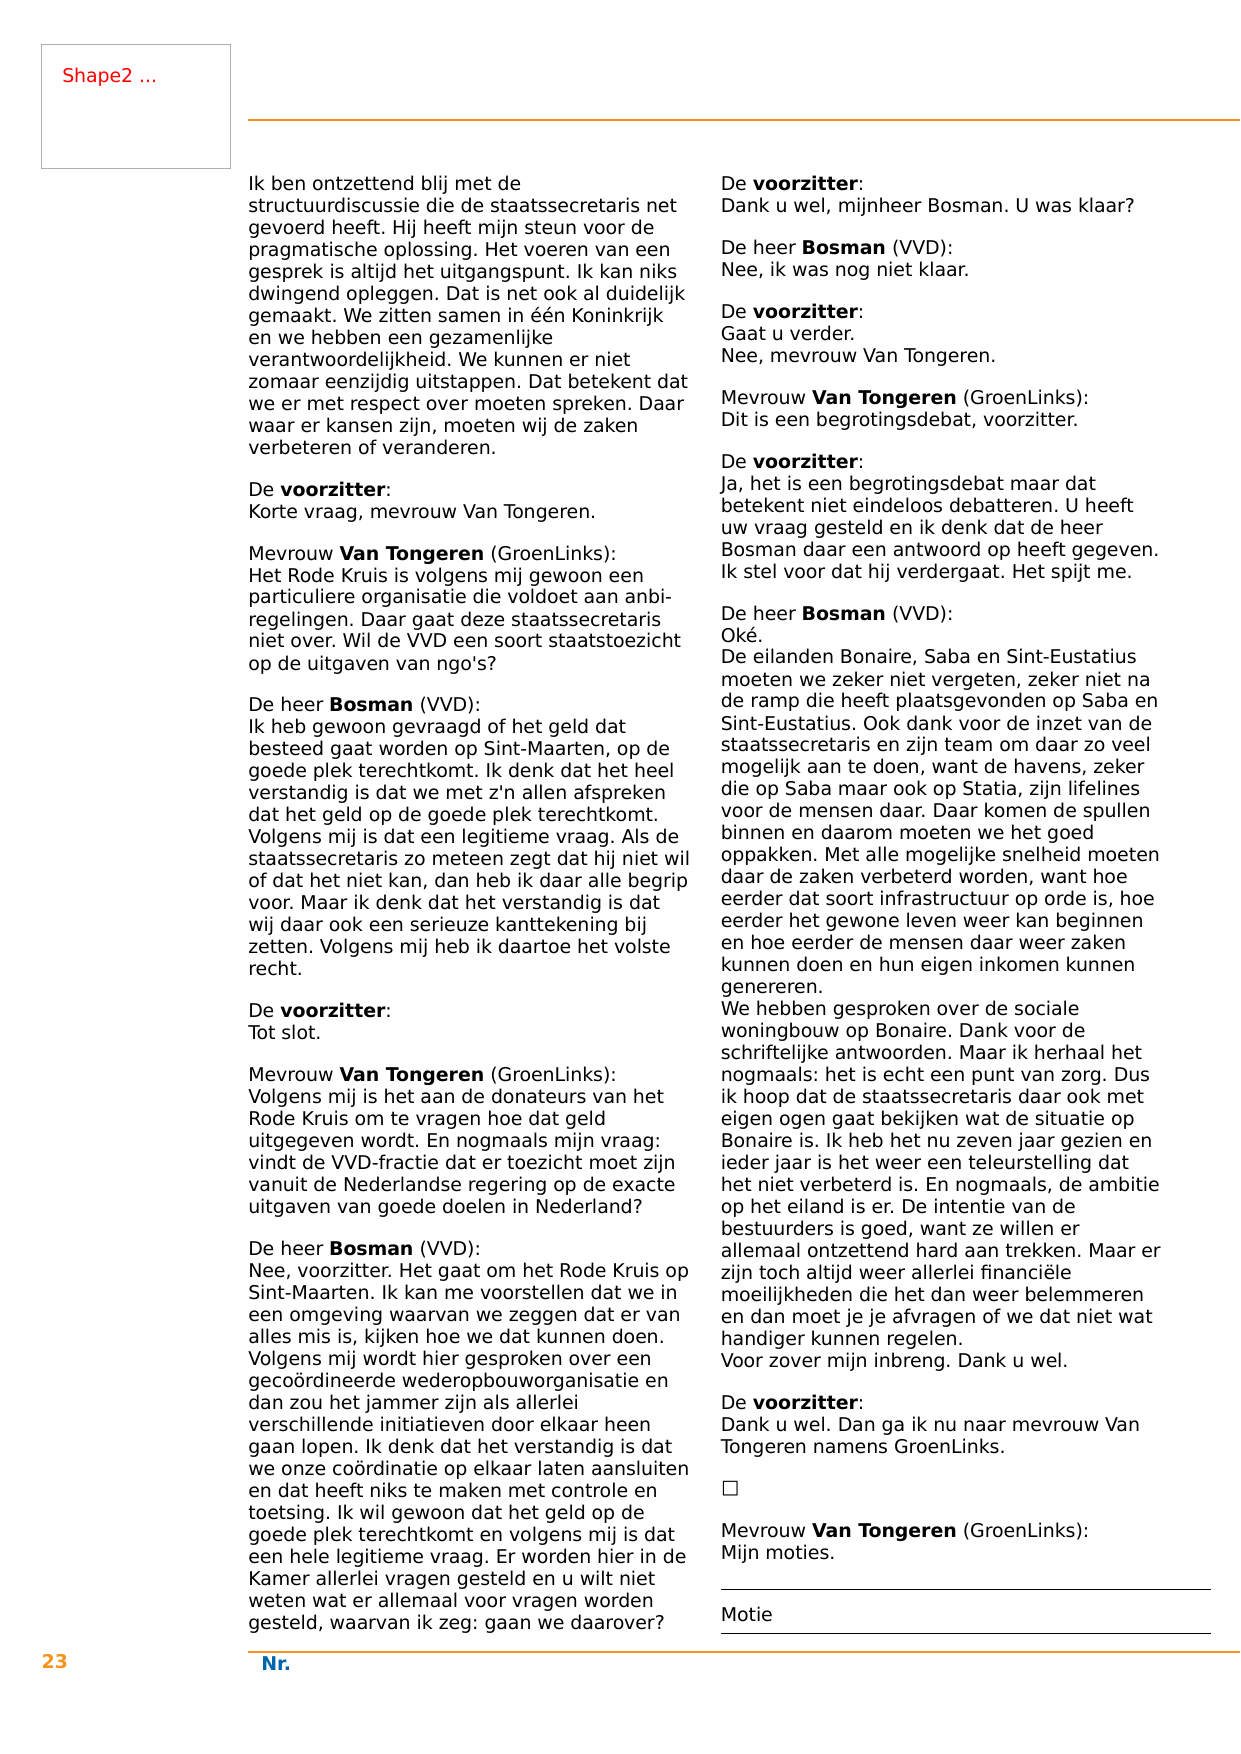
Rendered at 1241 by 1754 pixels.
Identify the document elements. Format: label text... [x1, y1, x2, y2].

text De heer Bosman (VVD): [248, 694, 691, 716]
text Dank u wel. Dan ga ik nu naar mevrouw Van Tongeren namens GroenLinks. [721, 1414, 1163, 1458]
text Volgens mij is het aan de donateurs van het Rode Kruis om te vragen hoe dat geld uitgegeven wordt. En nogmaals mijn vraag: vindt de VVD-fractie dat er toezicht moet zijn vanuit de Nederlandse regering op de exacte uitgaven van goede doelen in Nederland? [248, 1086, 691, 1218]
text De eilanden Bonaire, Saba en Sint-Eustatius moeten we zeker niet vergeten, zeker niet na de ramp die heeft plaatsgevonden op Saba en Sint-Eustatius. Ook dank voor de inzet van de staatssecretaris en zijn team om daar zo veel mogelijk aan te doen, want de havens, zeker die op Saba maar ook op Statia, zijn lifelines voor de mensen daar. Daar komen de spullen binnen en daarom moeten we het goed oppakken. Met alle mogelijke snelheid moeten daar de zaken verbeterd worden, want hoe eerder dat soort infrastructuur op orde is, hoe eerder het gewone leven weer kan beginnen en hoe eerder de mensen daar weer zaken kunnen doen en hun eigen inkomen kunnen genereren. [721, 646, 1163, 998]
text De voorzitter: [721, 173, 1163, 195]
text Ja, het is een begrotingsdebat maar dat betekent niet eindeloos debatteren. U heeft uw vraag gesteld en ik denk dat de heer Bosman daar een antwoord op heeft gegeven. Ik stel voor dat hij verdergaat. Het spijt me. [721, 473, 1163, 582]
text Nee, voorzitter. Het gaat om het Rode Kruis op Sint-Maarten. Ik kan me voorstellen dat we in een omgeving waarvan we zeggen dat er van alles mis is, kijken hoe we dat kunnen doen. Volgens mij wordt hier gesproken over een gecoördineerde wederopbouworganisatie en dan zou het jammer zijn als allerlei verschillende initiatieven door elkaar heen gaan lopen. Ik denk dat het verstandig is dat we onze coördinatie op elkaar laten aansluiten en dat heeft niks te maken met controle en toetsing. Ik wil gewoon dat het geld op de goede plek terechtkomt en volgens mij is dat een hele legitieme vraag. Er worden hier in de Kamer allerlei vragen gesteld en u wilt niet weten wat er allemaal voor vragen worden gesteld, waarvan ik zeg: gaan we daarover? [248, 1260, 691, 1633]
text Nee, ik was nog niet klaar. [721, 259, 1163, 281]
text De voorzitter: [721, 1392, 1163, 1414]
text De heer Bosman (VVD): [721, 602, 1163, 624]
text De heer Bosman (VVD): [248, 1238, 691, 1260]
text Het Rode Kruis is volgens mij gewoon een particuliere organisatie die voldoet aan anbi-regelingen. Daar gaat deze staatssecretaris niet over. Wil de VVD een soort staatstoezicht op de uitgaven van ngo's? [248, 564, 691, 674]
text Korte vraag, mevrouw Van Tongeren. [248, 501, 691, 522]
text Mevrouw Van Tongeren (GroenLinks): [248, 1064, 691, 1086]
text De voorzitter: [721, 451, 1163, 473]
text Voor zover mijn inbreng. Dank u wel. [721, 1350, 1163, 1372]
text Motie [721, 1603, 1163, 1626]
text Gaat u verder. [721, 323, 1163, 345]
text Ik ben ontzettend blij met de structuurdiscussie die de staatssecretaris net gevoerd heeft. Hij heeft mijn steun voor de pragmatische oplossing. Het voeren van een gesprek is altijd het uitgangspunt. Ik kan niks dwingend opleggen. Dat is net ook al duidelijk gemaakt. We zitten samen in één Koninkrijk en we hebben een gezamenlijke verantwoordelijkheid. We kunnen er niet zomaar eenzijdig uitstappen. Dat betekent dat we er met respect over moeten spreken. Daar waar er kansen zijn, moeten wij de zaken verbeteren of veranderen. [248, 173, 691, 458]
text Dit is een begrotingsdebat, voorzitter. [721, 409, 1163, 431]
text De voorzitter: [248, 478, 691, 501]
text Mevrouw Van Tongeren (GroenLinks): [721, 387, 1163, 409]
text Dank u wel, mijnheer Bosman. U was klaar? [721, 195, 1163, 217]
text De voorzitter: [721, 301, 1163, 323]
text We hebben gesproken over de sociale woningbouw op Bonaire. Dank voor de schriftelijke antwoorden. Maar ik herhaal het nogmaals: het is echt een punt van zorg. Dus ik hoop dat de staatssecretaris daar ook met eigen ogen gaat bekijken wat de situatie op Bonaire is. Ik heb het nu zeven jaar gezien en ieder jaar is het weer een teleurstelling dat het niet verbeterd is. En nogmaals, de ambitie op het eiland is er. De intentie van de bestuurders is goed, want ze willen er allemaal ontzettend hard aan trekken. Maar er zijn toch altijd weer allerlei financiële moeilijkheden die het dan weer belemmeren en dan moet je je afvragen of we dat niet wat handiger kunnen regelen. [721, 998, 1163, 1350]
text Mijn moties. [721, 1542, 1163, 1564]
text Nee, mevrouw Van Tongeren. [721, 345, 1163, 367]
text Tot slot. [248, 1022, 691, 1044]
text ⬜ [721, 1478, 1163, 1500]
text Oké. [721, 624, 1163, 646]
text De heer Bosman (VVD): [721, 237, 1163, 259]
text De voorzitter: [248, 1000, 691, 1022]
text Ik heb gewoon gevraagd of het geld dat besteed gaat worden op Sint-Maarten, op de goede plek terechtkomt. Ik denk dat het heel verstandig is dat we met z'n allen afspreken dat het geld op de goede plek terechtkomt. Volgens mij is dat een legitieme vraag. Als de staatssecretaris zo meteen zegt dat hij niet wil of dat het niet kan, dan heb ik daar alle begrip voor. Maar ik denk dat het verstandig is dat wij daar ook een serieuze kanttekening bij zetten. Volgens mij heb ik daartoe het volste recht. [248, 716, 691, 980]
text Mevrouw Van Tongeren (GroenLinks): [721, 1520, 1163, 1542]
text Mevrouw Van Tongeren (GroenLinks): [248, 542, 691, 564]
